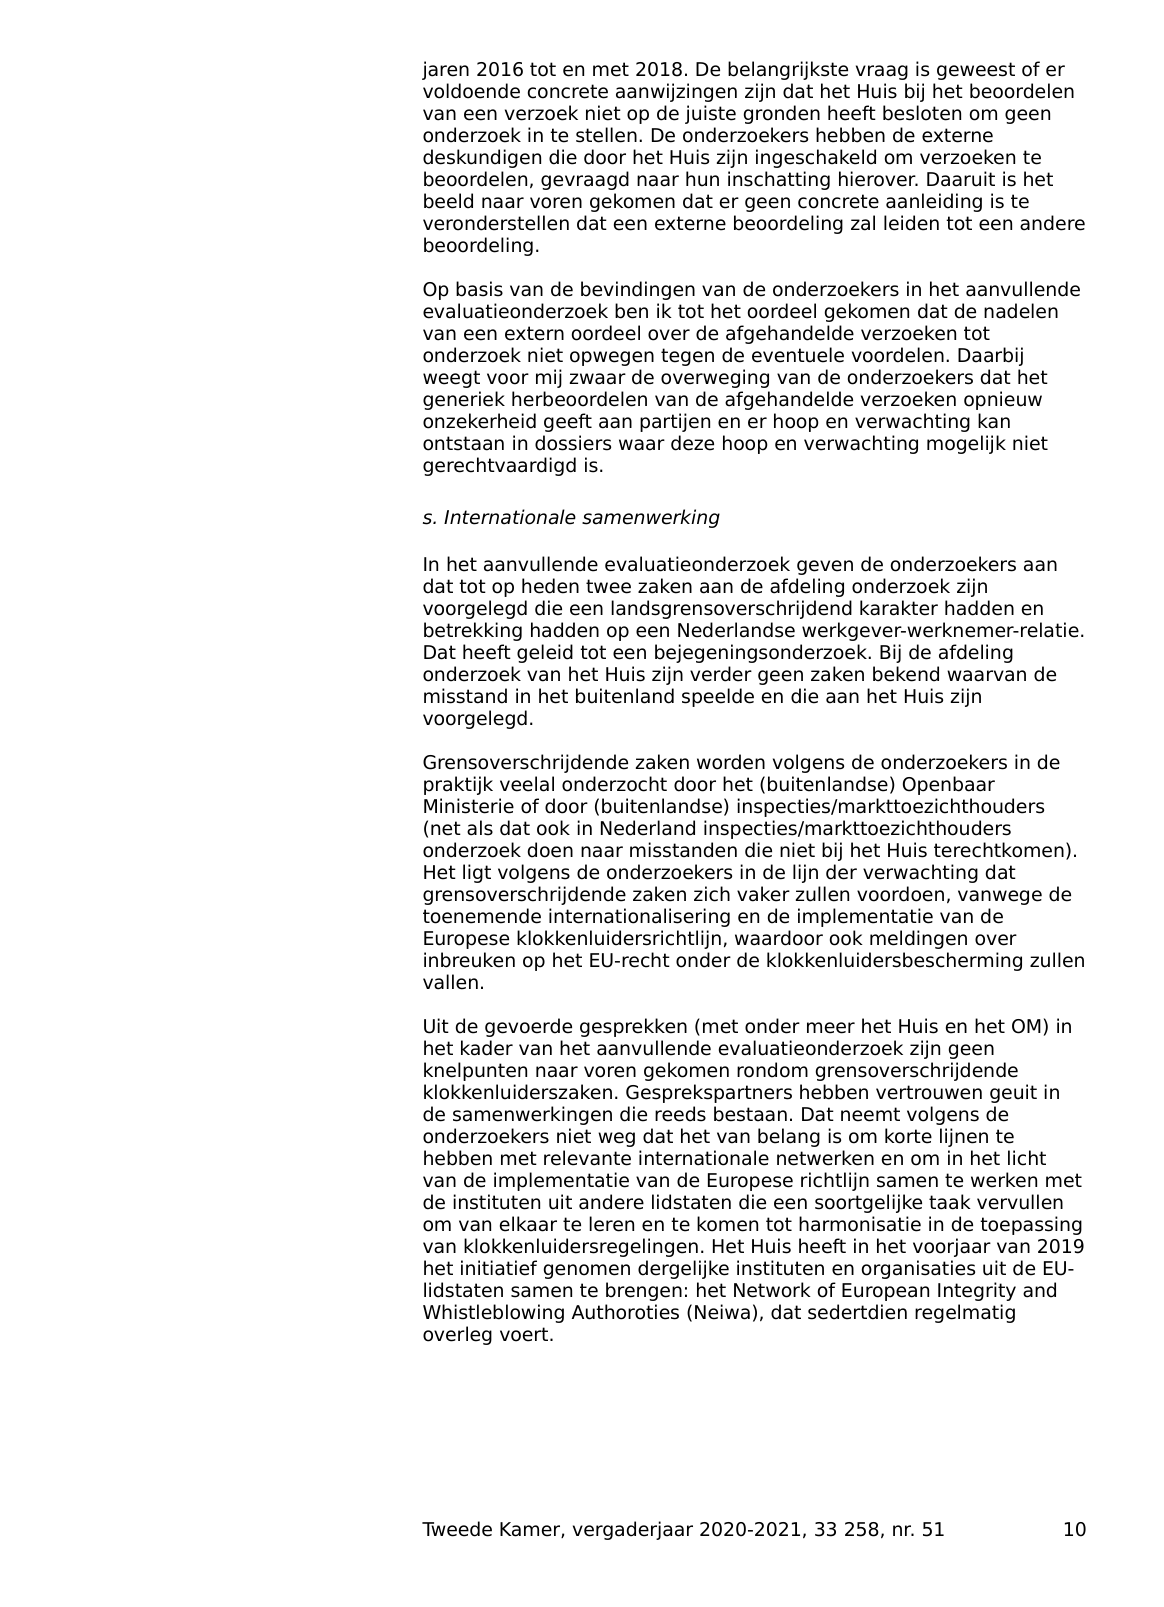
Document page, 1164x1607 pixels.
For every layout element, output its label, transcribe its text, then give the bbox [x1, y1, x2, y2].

text Grensoverschrijdende zaken worden volgens de onderzoekers in de praktijk veelal onderzocht door het (buitenlandse) Openbaar Ministerie of door (buitenlandse) inspecties/markttoezichthouders (net als dat ook in Nederland inspecties/markttoezichthouders onderzoek doen naar misstanden die niet bij het Huis terechtkomen). Het ligt volgens de onderzoekers in de lijn der verwachting dat grensoverschrijdende zaken zich vaker zullen voordoen, vanwege de toenemende internationalisering en de implementatie van de Europese klokkenluidersrichtlijn, waardoor ook meldingen over inbreuken op het EU-recht onder de klokkenluidersbescherming zullen vallen. [422, 752, 1087, 994]
subtitle s. Internationale samenwerking [422, 507, 1087, 529]
text In het aanvullende evaluatieonderzoek geven de onderzoekers aan dat tot op heden twee zaken aan de afdeling onderzoek zijn voorgelegd die een landsgrensoverschrijdend karakter hadden en betrekking hadden op een Nederlandse werkgever-werknemer-relatie. Dat heeft geleid tot een bejegeningsonderzoek. Bij de afdeling onderzoek van het Huis zijn verder geen zaken bekend waarvan de misstand in het buitenland speelde en die aan het Huis zijn voorgelegd. [422, 554, 1087, 730]
text jaren 2016 tot en met 2018. De belangrijkste vraag is geweest of er voldoende concrete aanwijzingen zijn dat het Huis bij het beoordelen van een verzoek niet op de juiste gronden heeft besloten om geen onderzoek in te stellen. De onderzoekers hebben de externe deskundigen die door het Huis zijn ingeschakeld om verzoeken te beoordelen, gevraagd naar hun inschatting hierover. Daaruit is het beeld naar voren gekomen dat er geen concrete aanleiding is te veronderstellen dat een externe beoordeling zal leiden tot een andere beoordeling. [422, 59, 1087, 257]
text Op basis van de bevindingen van de onderzoekers in het aanvullende evaluatieonderzoek ben ik tot het oordeel gekomen dat de nadelen van een extern oordeel over de afgehandelde verzoeken tot onderzoek niet opwegen tegen de eventuele voordelen. Daarbij weegt voor mij zwaar de overweging van de onderzoekers dat het generiek herbeoordelen van de afgehandelde verzoeken opnieuw onzekerheid geeft aan partijen en er hoop en verwachting kan ontstaan in dossiers waar deze hoop en verwachting mogelijk niet gerechtvaardigd is. [422, 279, 1087, 477]
text Uit de gevoerde gesprekken (met onder meer het Huis en het OM) in het kader van het aanvullende evaluatieonderzoek zijn geen knelpunten naar voren gekomen rondom grensoverschrijdende klokkenluiderszaken. Gesprekspartners hebben vertrouwen geuit in de samenwerkingen die reeds bestaan. Dat neemt volgens de onderzoekers niet weg dat het van belang is om korte lijnen te hebben met relevante internationale netwerken en om in het licht van de implementatie van de Europese richtlijn samen te werken met de instituten uit andere lidstaten die een soortgelijke taak vervullen om van elkaar te leren en te komen tot harmonisatie in de toepassing van klokkenluidersregelingen. Het Huis heeft in het voorjaar van 2019 het initiatief genomen dergelijke instituten en organisaties uit de EU-lidstaten samen te brengen: het Network of European Integrity and Whistleblowing Authoroties (Neiwa), dat sedertdien regelmatig overleg voert. [422, 1016, 1087, 1346]
